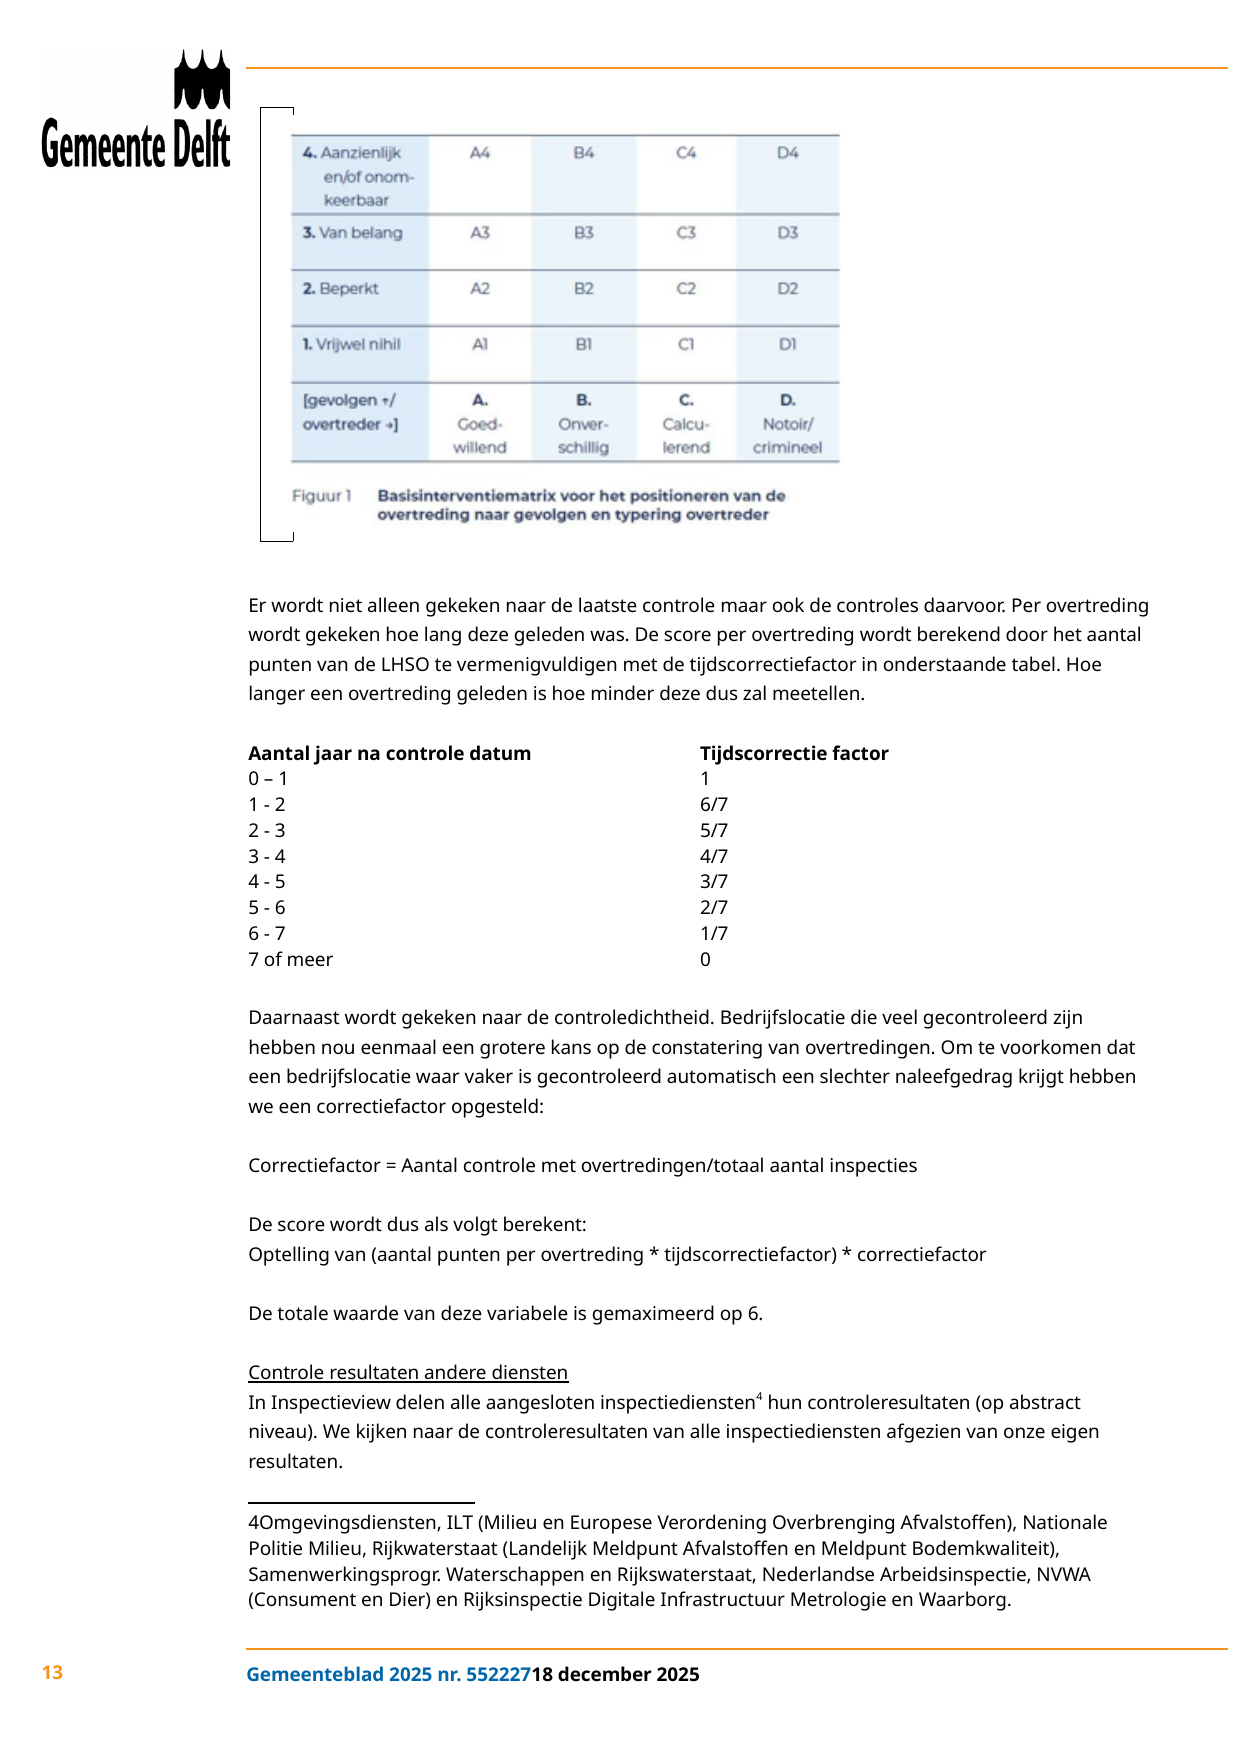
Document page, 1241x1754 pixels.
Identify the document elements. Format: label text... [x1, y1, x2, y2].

text In Inspectieview delen alle aangesloten inspectiediensten hun controleresultaten (op abstract niveau). We kijken naar de controleresultaten van alle inspectiediensten afgezien van onze eigen resultaten. [248, 1389, 1152, 1474]
table_cell 2/7 [700, 894, 1152, 920]
table_header Tijdscorrectie factor [700, 740, 1152, 766]
table_cell 4 - 5 [248, 869, 700, 894]
table_cell 1 [700, 766, 1152, 791]
table_cell 4/7 [700, 843, 1152, 868]
text Controle resultaten andere diensten [248, 1359, 1152, 1385]
table_header Aantal jaar na controle datum [248, 740, 700, 766]
text Correctiefactor = Aantal controle met overtredingen/totaal aantal inspecties [248, 1152, 1152, 1178]
text Optelling van (aantal punten per overtreding * tijdscorrectiefactor) * correctiefactor [248, 1241, 1152, 1267]
table_cell 5/7 [700, 817, 1152, 843]
table_cell 6 - 7 [248, 920, 700, 946]
picture [268, 115, 860, 532]
table_cell 7 of meer [248, 946, 700, 971]
table_cell 5 - 6 [248, 894, 700, 920]
text Daarnaast wordt gekeken naar de controledichtheid. Bedrijfslocatie die veel gecontroleerd zijn hebben nou eenmaal een grotere kans op de constatering van overtredingen. Om te voorkomen dat een bedrijfslocatie waar vaker is gecontroleerd automatisch een slechter naleefgedrag krijgt hebben we een correctiefactor opgesteld: [248, 1004, 1152, 1119]
table_cell 1 - 2 [248, 791, 700, 817]
table_cell 0 – 1 [248, 766, 700, 791]
table_cell 1/7 [700, 920, 1152, 946]
text Er wordt niet alleen gekeken naar de laatste controle maar ook de controles daarvoor. Per overtreding wordt gekeken hoe lang deze geleden was. De score per overtreding wordt berekend door het aantal punten van de LHSO te vermenigvuldigen met de tijdscorrectiefactor in onderstaande tabel. Hoe langer een overtreding geleden is hoe minder deze dus zal meetellen. [248, 592, 1152, 706]
picture [41, 47, 231, 172]
text De score wordt dus als volgt berekent: [248, 1211, 1152, 1237]
table_cell 3 - 4 [248, 843, 700, 868]
table_cell 6/7 [700, 791, 1152, 817]
table_cell 3/7 [700, 869, 1152, 894]
table_cell 0 [700, 946, 1152, 971]
text Omgevingsdiensten, ILT (Milieu en Europese Verordening Overbrenging Afvalstoffen), Nationale Politie Milieu, Rijkwaterstaat (Landelijk Meldpunt Afvalstoffen en Meldpunt Bodemkwaliteit), Samenwerkingsprogr. Waterschappen en Rijkswaterstaat, Nederlandse Arbeidsinspectie, NVWA (Consument en Dier) en Rijksinspectie Digitale Infrastructuur Metrologie en Waarborg. [248, 1509, 1152, 1612]
text De totale waarde van deze variabele is gemaximeerd op 6. [248, 1300, 1152, 1326]
table_cell 2 - 3 [248, 817, 700, 843]
